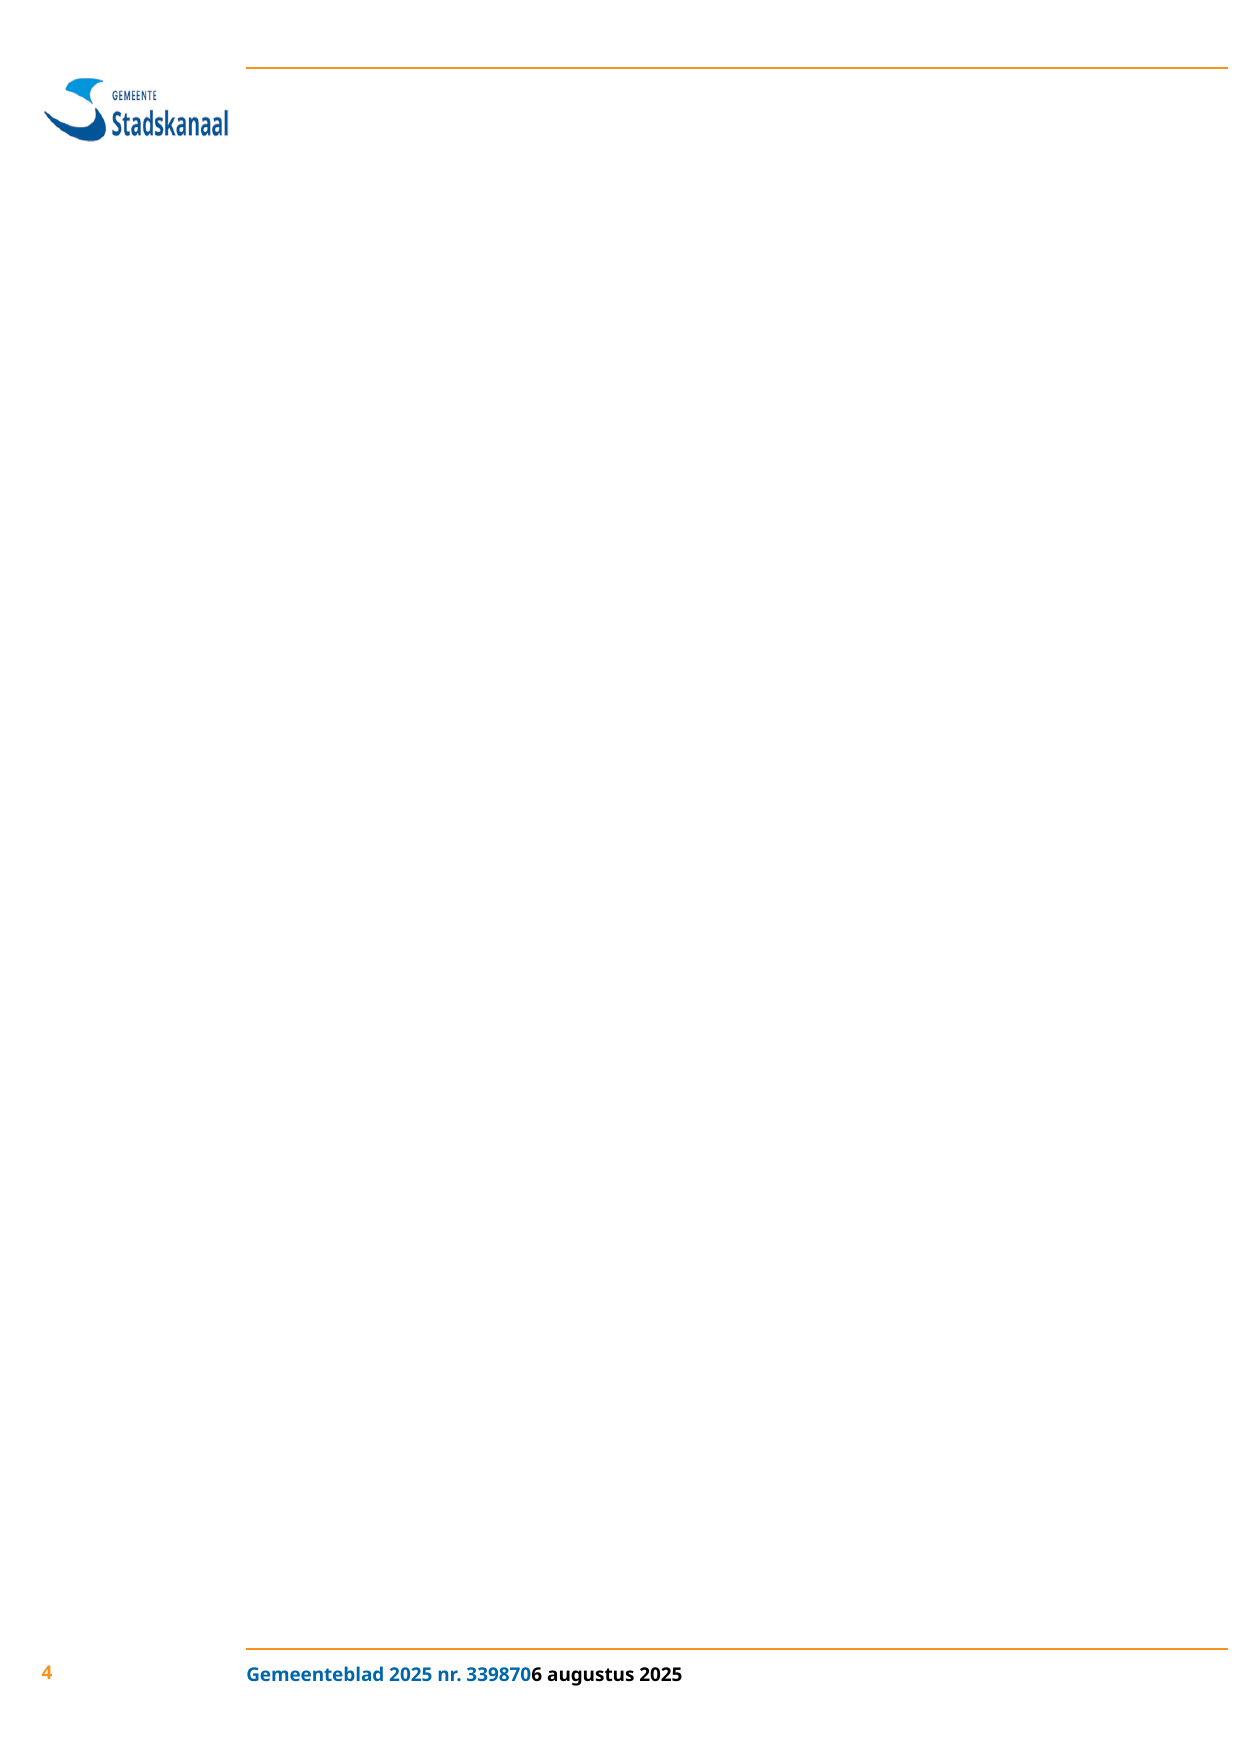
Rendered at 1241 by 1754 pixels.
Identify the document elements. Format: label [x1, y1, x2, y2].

picture [41, 47, 231, 172]
